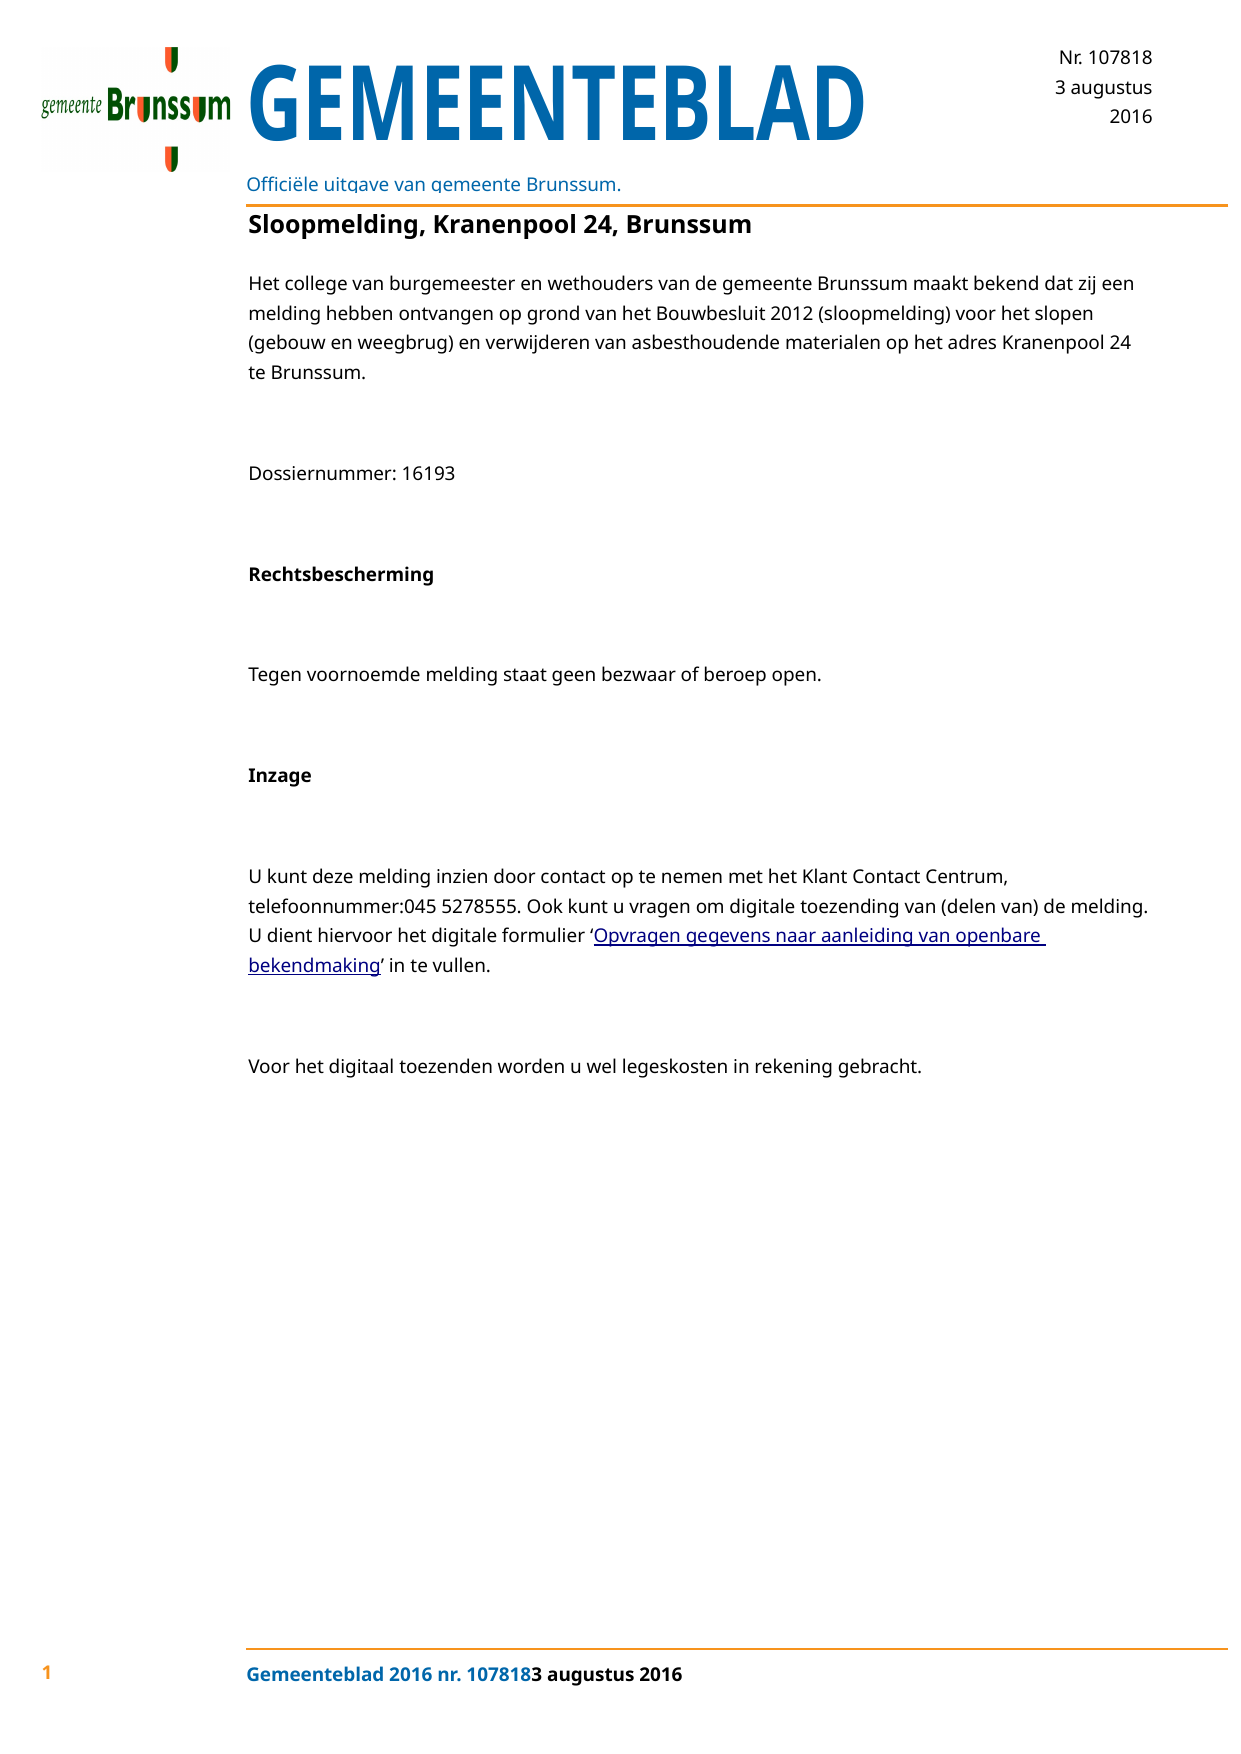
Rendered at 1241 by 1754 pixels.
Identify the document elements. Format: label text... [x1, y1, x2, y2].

text Inzage [248, 762, 1152, 788]
picture [41, 47, 231, 172]
text Tegen voornoemde melding staat geen bezwaar of beroep open. [248, 662, 1152, 687]
text Het college van burgemeester en wethouders van de gemeente Brunssum maakt bekend dat zij een melding hebben ontvangen op grond van het Bouwbesluit 2012 (sloopmelding) voor het slopen (gebouw en weegbrug) en verwijderen van asbesthoudende materialen op het adres Kranenpool 24 te Brunssum. [248, 270, 1152, 385]
text Sloopmelding, Kranenpool 24, Brunssum [248, 207, 1152, 241]
text Voor het digitaal toezenden worden u wel legeskosten in rekening gebracht. [248, 1053, 1152, 1078]
text U kunt deze melding inzien door contact op te nemen met het Klant Contact Centrum, telefoonnummer:045 5278555. Ook kunt u vragen om digitale toezending van (delen van) de melding. U dient hiervoor het digitale formulier ‘Opvragen gegevens naar aanleiding van openbare bekendmaking’ in te vullen. [248, 863, 1152, 978]
text Rechtsbescherming [248, 561, 1152, 586]
text Dossiernummer: 16193 [248, 460, 1152, 486]
